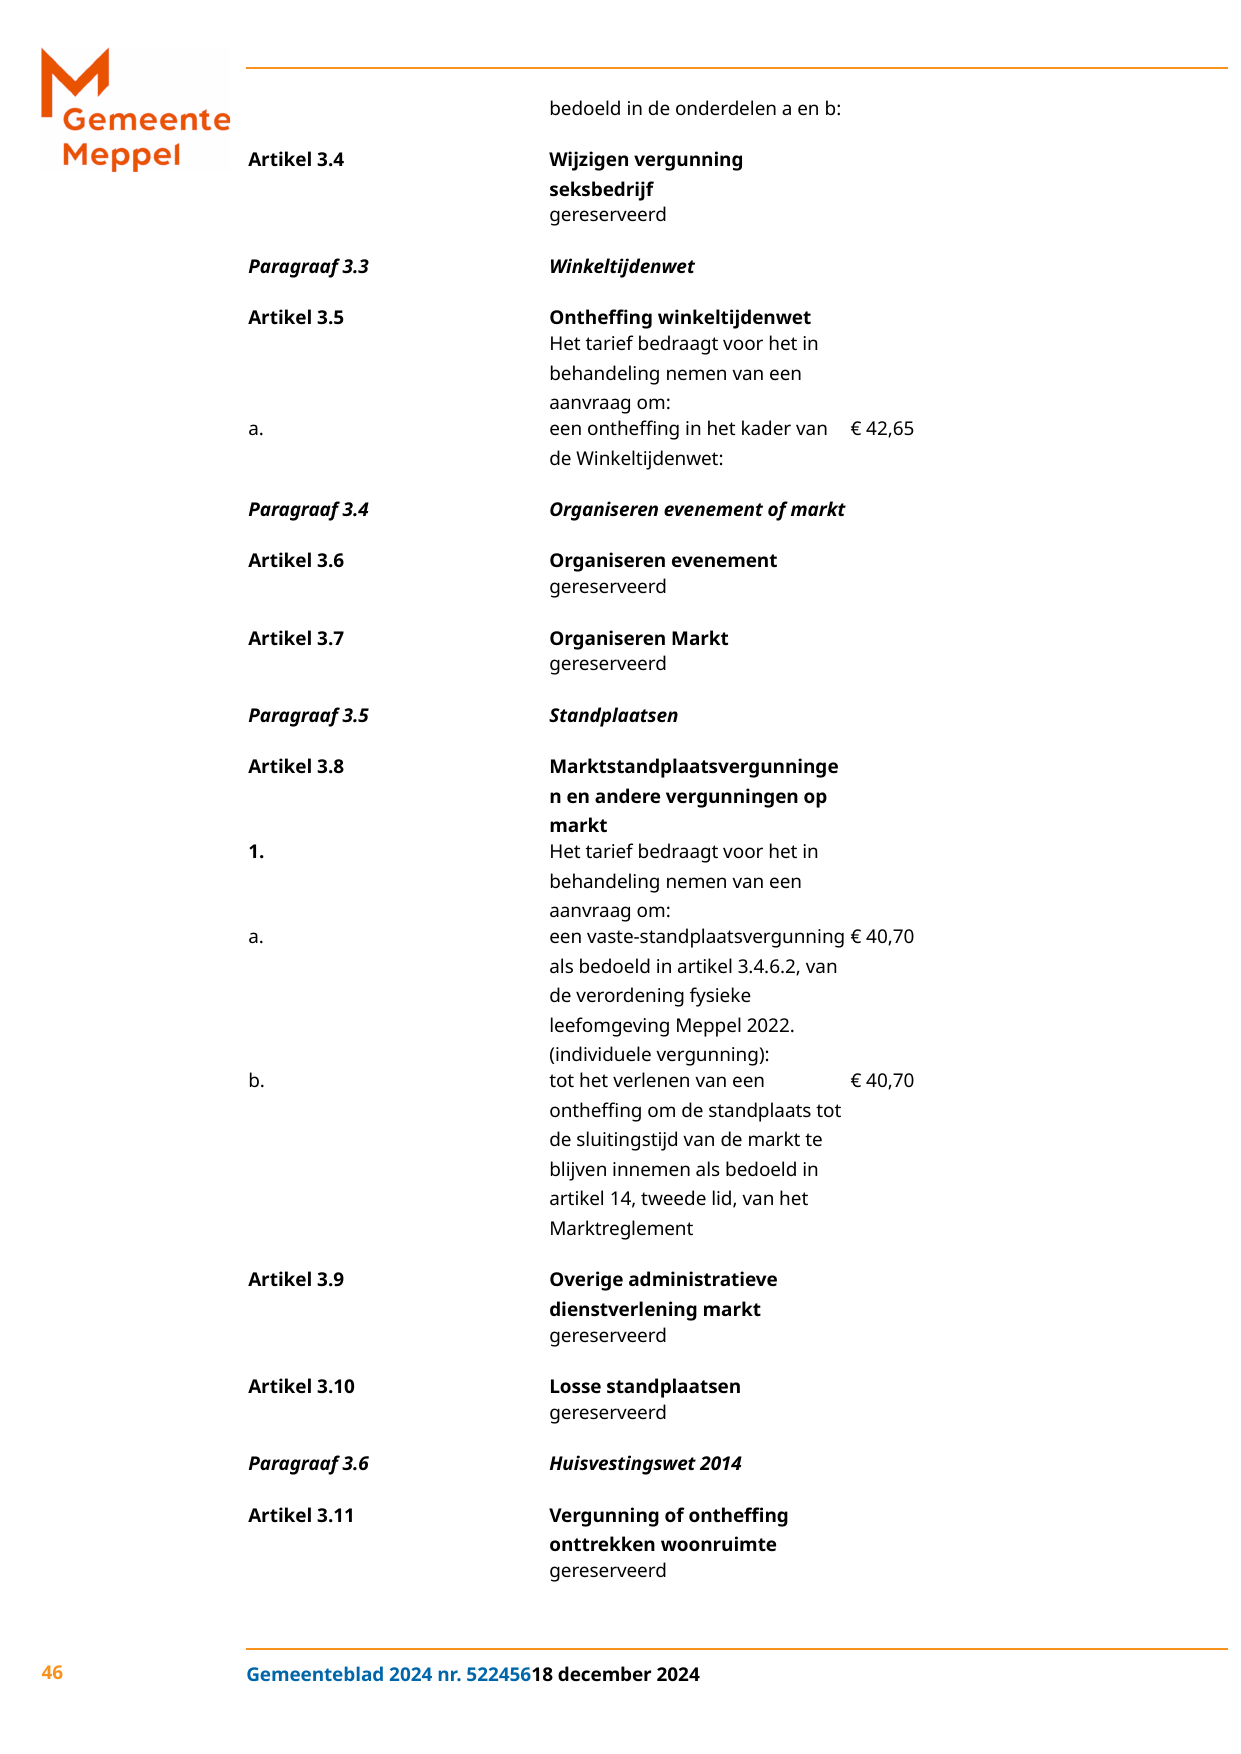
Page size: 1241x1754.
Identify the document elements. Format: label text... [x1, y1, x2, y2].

table_cell € 40,70 [850, 923, 1152, 1067]
table_cell a. [248, 923, 549, 1067]
table_cell [850, 121, 1152, 146]
table_cell [549, 279, 850, 304]
table_cell [549, 1476, 850, 1502]
table_cell b. [248, 1067, 549, 1241]
table_cell [850, 305, 1152, 330]
table_cell [850, 728, 1152, 753]
table_cell [850, 1425, 1152, 1451]
table_cell [549, 1425, 850, 1451]
table_cell [248, 121, 549, 146]
table_cell [850, 676, 1152, 702]
table_cell Artikel 3.7 [248, 625, 549, 651]
table_cell € 40,70 [850, 1067, 1152, 1241]
table_cell Artikel 3.9 [248, 1267, 549, 1322]
table_cell Artikel 3.10 [248, 1374, 549, 1399]
table_cell [850, 1502, 1152, 1557]
table_cell [549, 470, 850, 496]
table_cell [248, 1322, 549, 1348]
table_cell [850, 279, 1152, 304]
table_cell Standplaatsen [549, 702, 850, 728]
table_cell [248, 330, 549, 415]
table_cell [248, 202, 549, 227]
table_cell [549, 1348, 850, 1373]
table_cell [850, 470, 1152, 496]
table_cell Organiseren evenement of markt [549, 496, 850, 522]
table_cell [850, 1476, 1152, 1502]
table_cell [248, 1241, 549, 1267]
table_cell bedoeld in de onderdelen a en b: [549, 95, 850, 121]
table_cell [549, 227, 850, 253]
table_cell Paragraaf 3.3 [248, 253, 549, 279]
table_cell [850, 227, 1152, 253]
table_cell [248, 1476, 549, 1502]
table_cell [850, 702, 1152, 728]
table_cell Paragraaf 3.5 [248, 702, 549, 728]
table_cell Paragraaf 3.4 [248, 496, 549, 522]
table_cell Artikel 3.6 [248, 548, 549, 573]
table_cell [248, 1348, 549, 1373]
table_cell Losse standplaatsen [549, 1374, 850, 1399]
table_cell [248, 599, 549, 625]
table_cell gereserveerd [549, 573, 850, 599]
table_cell Het tarief bedraagt voor het in behandeling nemen van een aanvraag om: [549, 330, 850, 415]
table_cell Vergunning of ontheffing onttrekken woonruimte [549, 1502, 850, 1557]
table_cell [850, 1374, 1152, 1399]
table_cell Overige administratieve dienstverlening markt [549, 1267, 850, 1322]
table_cell [850, 573, 1152, 599]
table_cell [850, 1322, 1152, 1348]
table_cell [850, 1451, 1152, 1476]
table_cell [549, 1583, 850, 1609]
table_cell [248, 651, 549, 676]
table_cell Artikel 3.4 [248, 146, 549, 202]
table_cell Huisvestingswet 2014 [549, 1451, 850, 1476]
table_cell [248, 676, 549, 702]
table_cell Artikel 3.5 [248, 305, 549, 330]
table_cell Het tarief bedraagt voor het in behandeling nemen van een aanvraag om: [549, 838, 850, 923]
table_cell gereserveerd [549, 1399, 850, 1425]
table_cell [850, 202, 1152, 227]
table_cell Organiseren Markt [549, 625, 850, 651]
table_cell gereserveerd [549, 651, 850, 676]
table_cell tot het verlenen van een ontheffing om de standplaats tot de sluitingstijd van de markt te blijven innemen als bedoeld in artikel 14, tweede lid, van het Marktreglement [549, 1067, 850, 1241]
table_cell [248, 227, 549, 253]
table_cell [850, 95, 1152, 121]
table_cell [850, 1348, 1152, 1373]
table_cell [549, 676, 850, 702]
table_cell [850, 146, 1152, 202]
table_cell [248, 470, 549, 496]
table_cell [248, 279, 549, 304]
table_cell een ontheffing in het kader van de Winkeltijdenwet: [549, 415, 850, 470]
table_cell [850, 548, 1152, 573]
table_cell Marktstandplaatsvergunningen en andere vergunningen op markt [549, 754, 850, 838]
table_cell [248, 522, 549, 548]
table_cell [850, 1583, 1152, 1609]
table_cell Winkeltijdenwet [549, 253, 850, 279]
table_cell [549, 1241, 850, 1267]
table_cell [248, 1399, 549, 1425]
table_cell een vaste-standplaatsvergunning als bedoeld in artikel 3.4.6.2, van de verordening fysieke leefomgeving Meppel 2022. (individuele vergunning): [549, 923, 850, 1067]
table_cell [549, 121, 850, 146]
table_cell [850, 599, 1152, 625]
table_cell [248, 95, 549, 121]
table_cell Artikel 3.8 [248, 754, 549, 838]
table_cell € 42,65 [850, 415, 1152, 470]
table_cell [850, 522, 1152, 548]
table_cell [850, 651, 1152, 676]
table_cell [850, 330, 1152, 415]
table_cell [850, 838, 1152, 923]
picture [41, 47, 231, 172]
table_cell a. [248, 415, 549, 470]
table_cell [850, 1241, 1152, 1267]
table_cell [549, 522, 850, 548]
table_cell [850, 1558, 1152, 1583]
table_cell [850, 754, 1152, 838]
table_cell Artikel 3.11 [248, 1502, 549, 1557]
table_cell [850, 496, 1152, 522]
table_cell Paragraaf 3.6 [248, 1451, 549, 1476]
table_cell 1. [248, 838, 549, 923]
table_cell [248, 1583, 549, 1609]
table_cell [248, 728, 549, 753]
table_cell gereserveerd [549, 1322, 850, 1348]
table_cell Wijzigen vergunning seksbedrijf [549, 146, 850, 202]
table_cell [549, 599, 850, 625]
table_cell Organiseren evenement [549, 548, 850, 573]
table_cell [248, 1558, 549, 1583]
table_cell [248, 573, 549, 599]
table_cell [549, 728, 850, 753]
table_cell gereserveerd [549, 1558, 850, 1583]
table_cell gereserveerd [549, 202, 850, 227]
table_cell Ontheffing winkeltijdenwet [549, 305, 850, 330]
table_cell [850, 1267, 1152, 1322]
table_cell [850, 253, 1152, 279]
table_cell [850, 625, 1152, 651]
table_cell [248, 1425, 549, 1451]
table_cell [850, 1399, 1152, 1425]
